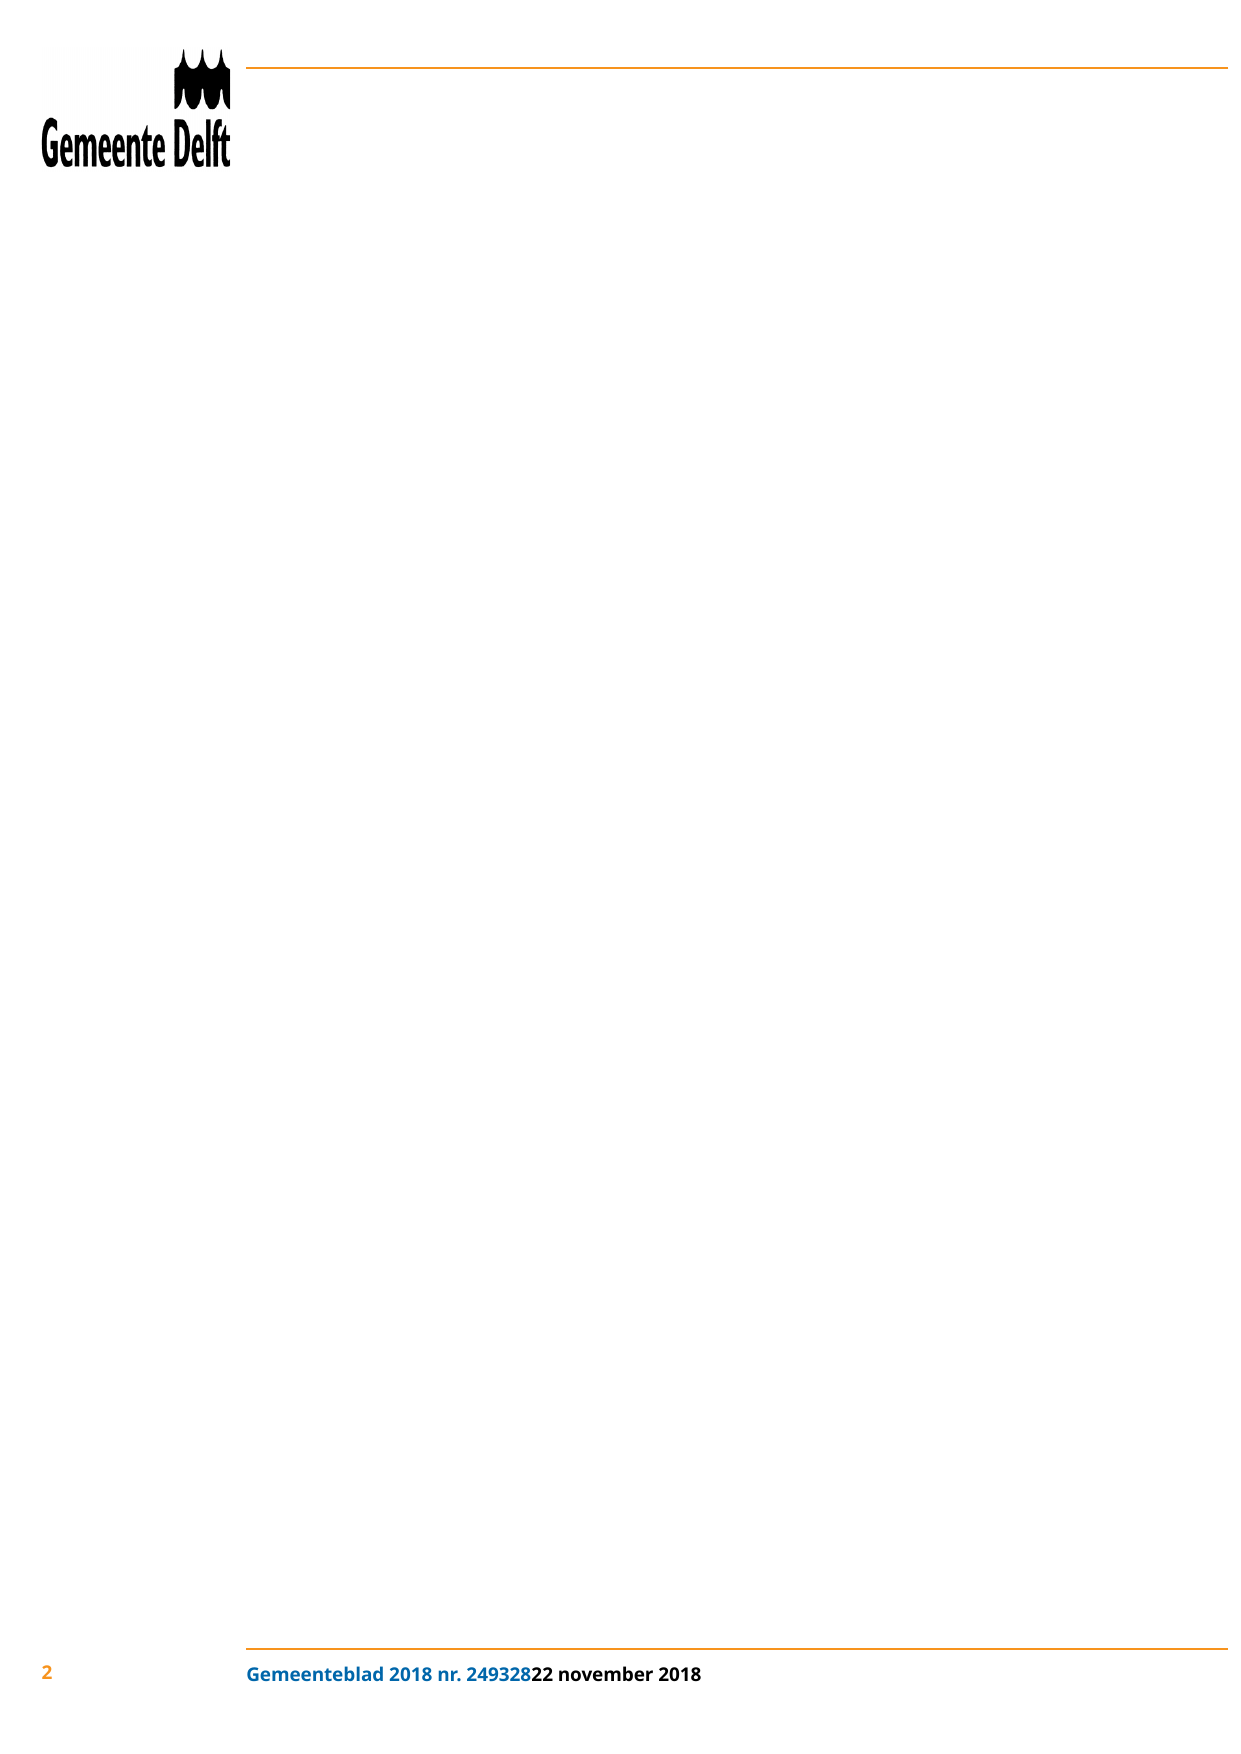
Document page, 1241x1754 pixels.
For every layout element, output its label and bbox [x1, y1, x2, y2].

picture [41, 47, 231, 172]
